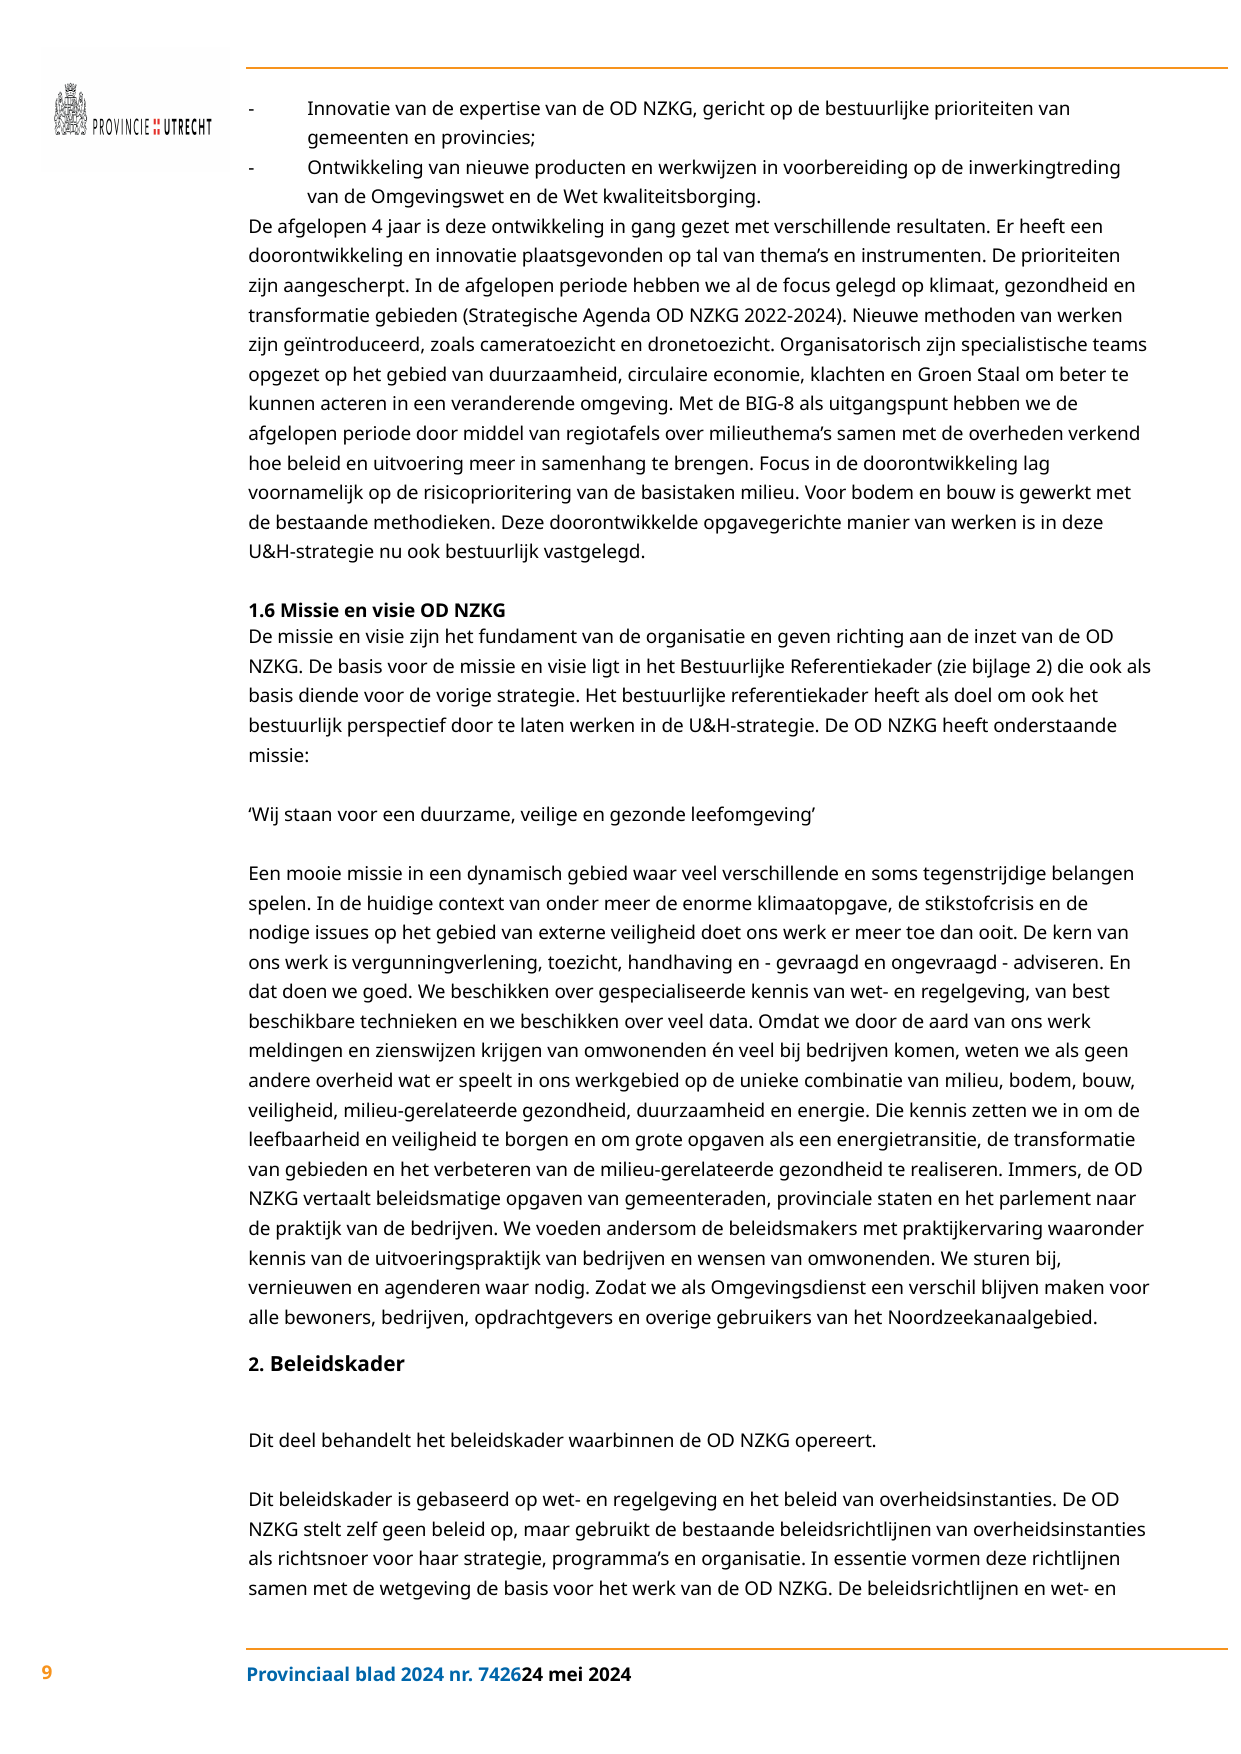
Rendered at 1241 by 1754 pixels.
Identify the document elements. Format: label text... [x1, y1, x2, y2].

text 2. Beleidskader [248, 1349, 1152, 1378]
text Dit beleidskader is gebaseerd op wet- en regelgeving en het beleid van overheidsinstanties. De OD NZKG stelt zelf geen beleid op, maar gebruikt de bestaande beleidsrichtlijnen van overheidsinstanties als richtsnoer voor haar strategie, programma’s en organisatie. In essentie vormen deze richtlijnen samen met de wetgeving de basis voor het werk van de OD NZKG. De beleidsrichtlijnen en wet- en [248, 1486, 1152, 1601]
text ‘Wij staan voor een duurzame, veilige en gezonde leefomgeving’ [248, 801, 1152, 827]
list Innovatie van de expertise van de OD NZKG, gericht op de bestuurlijke prioriteiten van gemeenten en provincies; [248, 95, 1152, 150]
text Dit deel behandelt het beleidskader waarbinnen de OD NZKG opereert. [248, 1427, 1152, 1453]
text Een mooie missie in een dynamisch gebied waar veel verschillende en soms tegenstrijdige belangen spelen. In de huidige context van onder meer de enorme klimaatopgave, de stikstofcrisis en de nodige issues op het gebied van externe veiligheid doet ons werk er meer toe dan ooit. De kern van ons werk is vergunningverlening, toezicht, handhaving en - gevraagd en ongevraagd - adviseren. En dat doen we goed. We beschikken over gespecialiseerde kennis van wet- en regelgeving, van best beschikbare technieken en we beschikken over veel data. Omdat we door de aard van ons werk meldingen en zienswijzen krijgen van omwonenden én veel bij bedrijven komen, weten we als geen andere overheid wat er speelt in ons werkgebied op de unieke combinatie van milieu, bodem, bouw, veiligheid, milieu-gerelateerde gezondheid, duurzaamheid en energie. Die kennis zetten we in om de leefbaarheid en veiligheid te borgen en om grote opgaven als een energietransitie, de transformatie van gebieden en het verbeteren van de milieu-gerelateerde gezondheid te realiseren. Immers, de OD NZKG vertaalt beleidsmatige opgaven van gemeenteraden, provinciale staten en het parlement naar de praktijk van de bedrijven. We voeden andersom de beleidsmakers met praktijkervaring waaronder kennis van de uitvoeringspraktijk van bedrijven en wensen van omwonenden. We sturen bij, vernieuwen en agenderen waar nodig. Zodat we als Omgevingsdienst een verschil blijven maken voor alle bewoners, bedrijven, opdrachtgevers en overige gebruikers van het Noordzeekanaalgebied. [248, 860, 1152, 1329]
text De missie en visie zijn het fundament van de organisatie en geven richting aan de inzet van de OD NZKG. De basis voor de missie en visie ligt in het Bestuurlijke Referentiekader (zie bijlage 2) die ook als basis diende voor de vorige strategie. Het bestuurlijke referentiekader heeft als doel om ook het bestuurlijk perspectief door te laten werken in de U&H-strategie. De OD NZKG heeft onderstaande missie: [248, 623, 1152, 767]
list Ontwikkeling van nieuwe producten en werkwijzen in voorbereiding op de inwerkingtreding van de Omgevingswet en de Wet kwaliteitsborging. [248, 154, 1152, 209]
text De afgelopen 4 jaar is deze ontwikkeling in gang gezet met verschillende resultaten. Er heeft een doorontwikkeling en innovatie plaatsgevonden op tal van thema’s en instrumenten. De prioriteiten zijn aangescherpt. In de afgelopen periode hebben we al de focus gelegd op klimaat, gezondheid en transformatie gebieden (Strategische Agenda OD NZKG 2022-2024). Nieuwe methoden van werken zijn geïntroduceerd, zoals cameratoezicht en dronetoezicht. Organisatorisch zijn specialistische teams opgezet op het gebied van duurzaamheid, circulaire economie, klachten en Groen Staal om beter te kunnen acteren in een veranderende omgeving. Met de BIG-8 als uitgangspunt hebben we de afgelopen periode door middel van regiotafels over milieuthema’s samen met de overheden verkend hoe beleid en uitvoering meer in samenhang te brengen. Focus in de doorontwikkeling lag voornamelijk op de risicoprioritering van de basistaken milieu. Voor bodem en bouw is gewerkt met de bestaande methodieken. Deze doorontwikkelde opgavegerichte manier van werken is in deze U&H-strategie nu ook bestuurlijk vastgelegd. [248, 213, 1152, 564]
picture [41, 47, 231, 172]
text 1.6 Missie en visie OD NZKG [248, 598, 1152, 623]
